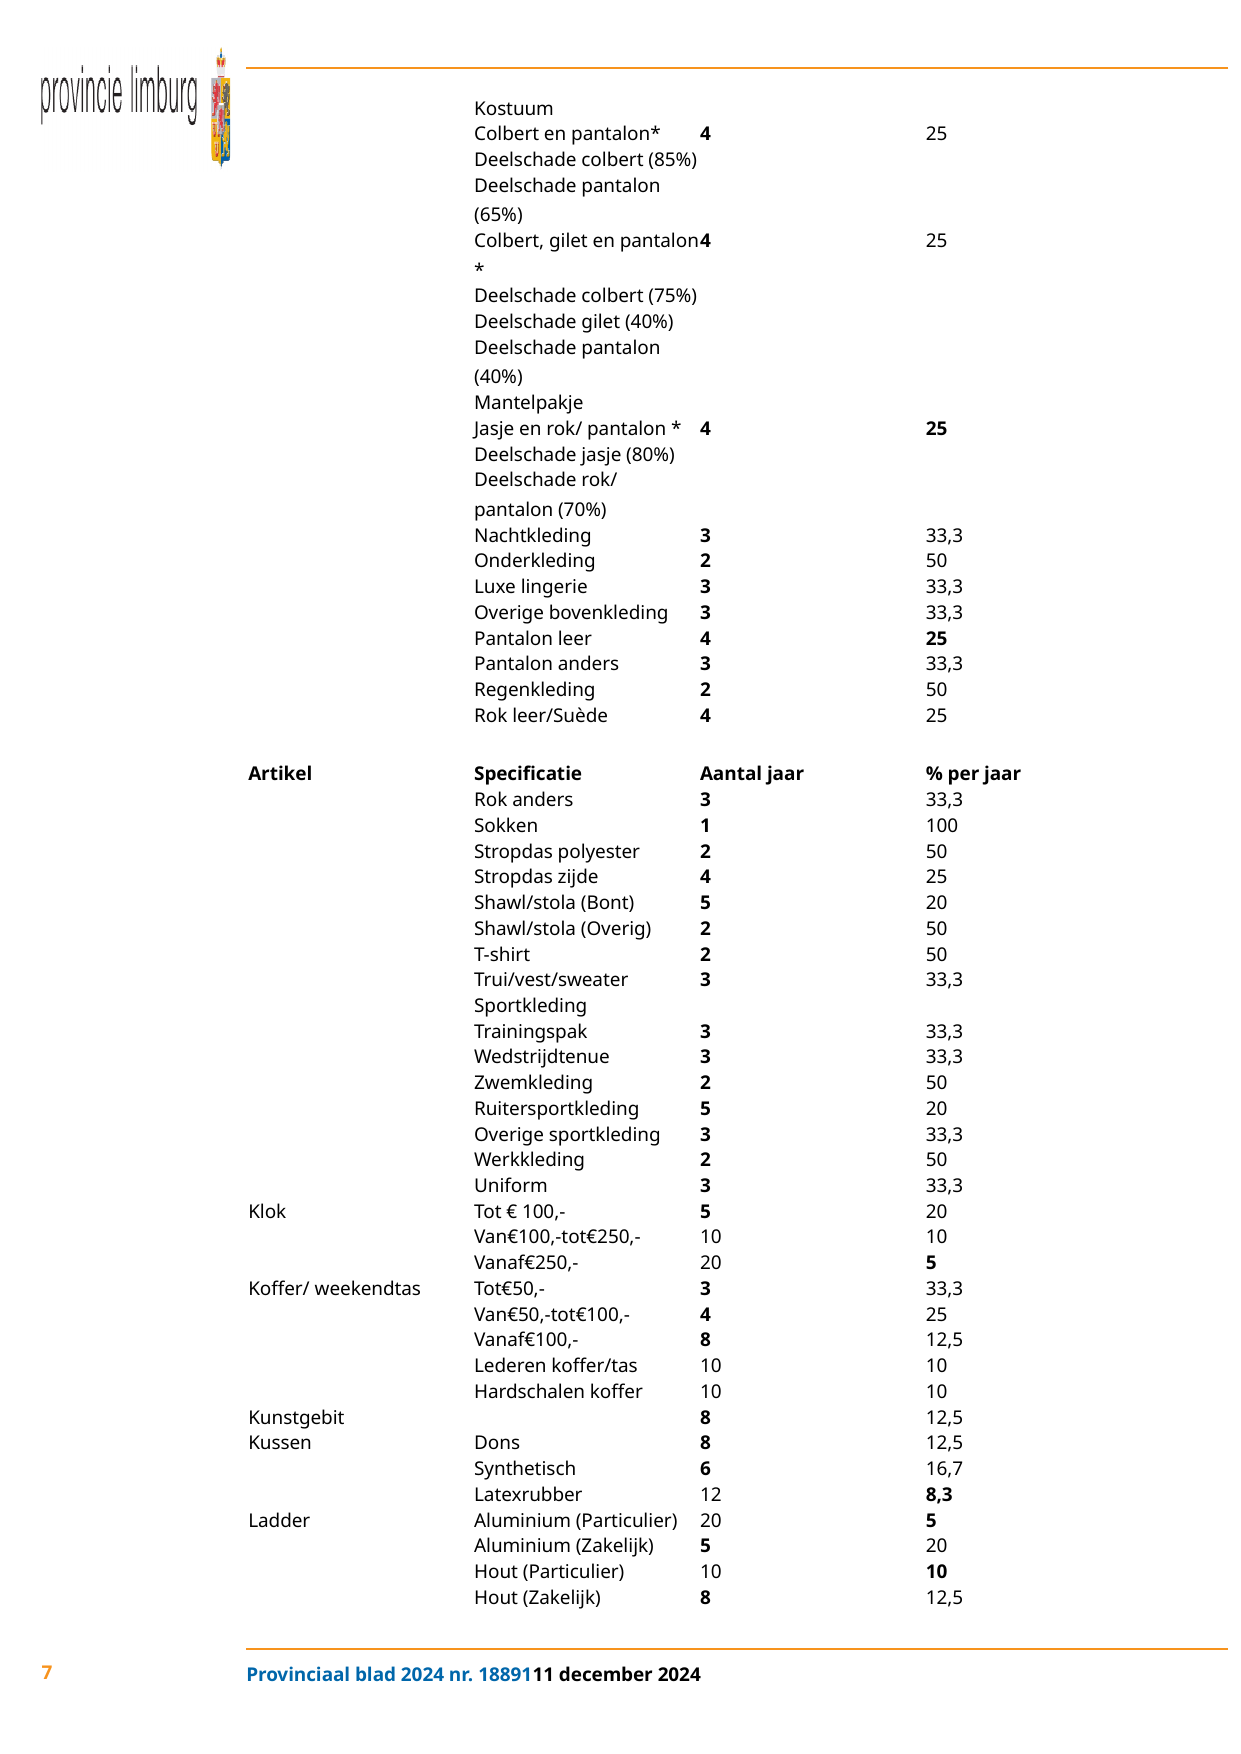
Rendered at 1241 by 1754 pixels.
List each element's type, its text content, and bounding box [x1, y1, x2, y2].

table_cell 50 [926, 915, 1152, 941]
table_cell 2 [700, 548, 926, 573]
table_cell 2 [700, 838, 926, 863]
table_cell 4 [700, 864, 926, 889]
table_cell 33,3 [926, 573, 1152, 599]
table_cell Klok [248, 1198, 474, 1224]
table_cell 12,5 [926, 1430, 1152, 1455]
table_cell 33,3 [926, 522, 1152, 548]
table_cell 3 [700, 1275, 926, 1301]
table_cell [700, 146, 926, 172]
table_cell Shawl/stola (Bont) [474, 889, 700, 915]
table_cell [248, 1044, 474, 1069]
table_cell Uniform [474, 1172, 700, 1198]
table_cell [926, 308, 1152, 334]
table_cell 20 [926, 1095, 1152, 1121]
table_cell 8 [700, 1404, 926, 1429]
table_cell 12,5 [926, 1404, 1152, 1429]
table_cell [248, 283, 474, 308]
table_header Aan­tal jaar [700, 761, 926, 786]
table_cell [248, 1224, 474, 1249]
table_cell Kostuum [474, 95, 700, 121]
table_cell 6 [700, 1455, 926, 1481]
table_cell [248, 389, 474, 415]
table_cell Deelschade jasje (80%) [474, 441, 700, 467]
table_cell Tot € 100,- [474, 1198, 700, 1224]
table_cell Colbert en pantalon* [474, 121, 700, 146]
table_cell [248, 625, 474, 651]
table_cell [248, 651, 474, 676]
table_cell [926, 467, 1152, 522]
table_cell [248, 1481, 474, 1507]
table_cell Sokken [474, 812, 700, 838]
table_cell [248, 812, 474, 838]
table_cell [248, 915, 474, 941]
table_cell Vanaf€250,- [474, 1250, 700, 1275]
table_cell 2 [700, 676, 926, 702]
table_cell [248, 95, 474, 121]
table_cell 16,7 [926, 1455, 1152, 1481]
table_cell 10 [700, 1224, 926, 1249]
table_cell 4 [700, 415, 926, 441]
table_cell 20 [926, 1533, 1152, 1558]
table_cell 20 [700, 1250, 926, 1275]
table_cell 5 [700, 1533, 926, 1558]
table_cell Aluminium (Zakelijk) [474, 1533, 700, 1558]
table_cell Tot€50,- [474, 1275, 700, 1301]
table_cell 3 [700, 786, 926, 812]
table_cell [248, 1558, 474, 1584]
table_cell 3 [700, 1044, 926, 1069]
table_cell [248, 786, 474, 812]
table_cell Wedstrijdtenue [474, 1044, 700, 1069]
table_cell [700, 334, 926, 389]
table_cell 20 [700, 1507, 926, 1532]
table_cell Ruitersportkleding [474, 1095, 700, 1121]
table_cell [248, 522, 474, 548]
table_cell Overige sportkleding [474, 1121, 700, 1147]
table_cell Mantelpakje [474, 389, 700, 415]
table_cell 4 [700, 625, 926, 651]
table_cell 50 [926, 1147, 1152, 1172]
table_cell 1 [700, 812, 926, 838]
table_cell [248, 1250, 474, 1275]
table_cell Deelschade pantalon (65%) [474, 172, 700, 227]
table_cell 20 [926, 889, 1152, 915]
table_cell 33,3 [926, 1172, 1152, 1198]
table_cell [248, 838, 474, 863]
table_cell Deelschade gilet (40%) [474, 308, 700, 334]
table_cell Koffer/ weekendtas [248, 1275, 474, 1301]
table_cell Deelschade colbert (85%) [474, 146, 700, 172]
table_cell [248, 334, 474, 389]
table_cell [248, 1018, 474, 1044]
table_header Artikel [248, 761, 474, 786]
table_cell 4 [700, 227, 926, 283]
table_cell [248, 308, 474, 334]
table_cell Trainingspak [474, 1018, 700, 1044]
table_cell Deelschade colbert (75%) [474, 283, 700, 308]
table_cell 4 [700, 121, 926, 146]
table_cell 25 [926, 1301, 1152, 1327]
table_cell [248, 1455, 474, 1481]
table_cell [926, 441, 1152, 467]
table_cell Trui/vest/sweater [474, 966, 700, 992]
table_cell 3 [700, 651, 926, 676]
table_cell [248, 467, 474, 522]
table_cell 3 [700, 1121, 926, 1147]
table_cell [248, 415, 474, 441]
table_cell 4 [700, 702, 926, 728]
table_cell [248, 1378, 474, 1404]
table_cell Kussen [248, 1430, 474, 1455]
table_cell Sportkleding [474, 992, 700, 1018]
table_cell 25 [926, 864, 1152, 889]
table_cell [248, 702, 474, 728]
table_cell 50 [926, 941, 1152, 966]
table_cell 33,3 [926, 651, 1152, 676]
table_cell [700, 389, 926, 415]
table_cell Pantalon leer [474, 625, 700, 651]
table_cell [926, 172, 1152, 227]
table_cell [248, 1533, 474, 1558]
table_cell 5 [700, 1198, 926, 1224]
table_cell [700, 308, 926, 334]
table_cell [248, 1147, 474, 1172]
table_cell [248, 227, 474, 283]
table_cell [248, 1069, 474, 1095]
table_cell Lederen koffer/tas [474, 1353, 700, 1378]
table_cell 3 [700, 522, 926, 548]
table_cell 8 [700, 1327, 926, 1352]
table_cell Nachtkleding [474, 522, 700, 548]
table_cell [700, 441, 926, 467]
table_cell 33,3 [926, 599, 1152, 625]
table_cell Hardschalen koffer [474, 1378, 700, 1404]
table_cell [248, 992, 474, 1018]
table_cell 4 [700, 1301, 926, 1327]
table_cell [248, 864, 474, 889]
table_cell 10 [700, 1353, 926, 1378]
table_cell 3 [700, 573, 926, 599]
table_cell Jasje en rok/ pantalon * [474, 415, 700, 441]
table_cell Shawl/stola (Overig) [474, 915, 700, 941]
table_header % per jaar [926, 761, 1152, 786]
table_cell [248, 1095, 474, 1121]
table_cell Rok leer/Suède [474, 702, 700, 728]
table_cell 33,3 [926, 1044, 1152, 1069]
table_cell Ladder [248, 1507, 474, 1532]
table_cell 10 [926, 1353, 1152, 1378]
table_cell [248, 1301, 474, 1327]
table_cell 12,5 [926, 1584, 1152, 1610]
table_cell Deelschade rok/ pantalon (70%) [474, 467, 700, 522]
table_cell 5 [926, 1250, 1152, 1275]
table_cell 5 [700, 889, 926, 915]
table_cell [700, 992, 926, 1018]
table_cell 5 [700, 1095, 926, 1121]
table_cell [474, 1404, 700, 1429]
table_cell Luxe lingerie [474, 573, 700, 599]
table_cell Stropdas zijde [474, 864, 700, 889]
table_cell 10 [926, 1378, 1152, 1404]
table_cell 3 [700, 966, 926, 992]
table_cell [700, 467, 926, 522]
table_cell 2 [700, 915, 926, 941]
table_cell 50 [926, 838, 1152, 863]
table_cell Synthetisch [474, 1455, 700, 1481]
picture [41, 47, 231, 172]
table_cell 33,3 [926, 1018, 1152, 1044]
table_cell [926, 334, 1152, 389]
table_cell Overige bovenkleding [474, 599, 700, 625]
table_header Specificatie [474, 761, 700, 786]
table_cell 8 [700, 1584, 926, 1610]
table_cell [700, 95, 926, 121]
table_cell 10 [926, 1224, 1152, 1249]
table_cell Van€50,-tot€100,- [474, 1301, 700, 1327]
table_cell Van€100,-tot€250,- [474, 1224, 700, 1249]
table_cell [248, 548, 474, 573]
table_cell 2 [700, 1069, 926, 1095]
table_cell [248, 1121, 474, 1147]
table_cell 25 [926, 415, 1152, 441]
table_cell 33,3 [926, 1275, 1152, 1301]
table_cell [248, 172, 474, 227]
table_cell 25 [926, 702, 1152, 728]
table_cell Deelschade pantalon (40%) [474, 334, 700, 389]
table_cell 25 [926, 625, 1152, 651]
table_cell 50 [926, 676, 1152, 702]
table_cell T-shirt [474, 941, 700, 966]
table_cell 33,3 [926, 786, 1152, 812]
table_cell 2 [700, 1147, 926, 1172]
table_cell 25 [926, 227, 1152, 283]
table_cell 5 [926, 1507, 1152, 1532]
table_cell Onderkleding [474, 548, 700, 573]
table_cell 2 [700, 941, 926, 966]
table_cell Hout (Particulier) [474, 1558, 700, 1584]
table_cell 8 [700, 1430, 926, 1455]
table_cell Pantalon anders [474, 651, 700, 676]
table_cell Vanaf€100,- [474, 1327, 700, 1352]
table_cell [248, 441, 474, 467]
table_cell Regenkleding [474, 676, 700, 702]
table_cell [248, 1327, 474, 1352]
table_cell 33,3 [926, 1121, 1152, 1147]
table_cell [926, 146, 1152, 172]
table_cell Zwemkleding [474, 1069, 700, 1095]
table_cell [926, 95, 1152, 121]
table_cell 100 [926, 812, 1152, 838]
table_cell Colbert, gilet en pantalon * [474, 227, 700, 283]
table_cell [700, 283, 926, 308]
table_cell [926, 992, 1152, 1018]
table_cell Werkkleding [474, 1147, 700, 1172]
table_cell [926, 283, 1152, 308]
table_cell [248, 941, 474, 966]
table_cell 10 [700, 1378, 926, 1404]
table_cell 8,3 [926, 1481, 1152, 1507]
table_cell Rok anders [474, 786, 700, 812]
table_cell Dons [474, 1430, 700, 1455]
table_cell 3 [700, 599, 926, 625]
table_cell 20 [926, 1198, 1152, 1224]
table_cell [926, 389, 1152, 415]
table_cell 10 [700, 1558, 926, 1584]
table_cell Kunstgebit [248, 1404, 474, 1429]
table_cell 10 [926, 1558, 1152, 1584]
table_cell Aluminium (Particulier) [474, 1507, 700, 1532]
table_cell [700, 172, 926, 227]
table_cell [248, 676, 474, 702]
table_cell [248, 599, 474, 625]
table_cell [248, 966, 474, 992]
table_cell [248, 889, 474, 915]
table_cell Stropdas polyester [474, 838, 700, 863]
table_cell [248, 1172, 474, 1198]
table_cell [248, 121, 474, 146]
table_cell 50 [926, 1069, 1152, 1095]
table_cell [248, 573, 474, 599]
table_cell 3 [700, 1018, 926, 1044]
table_cell 3 [700, 1172, 926, 1198]
table_cell 33,3 [926, 966, 1152, 992]
table_cell 50 [926, 548, 1152, 573]
table_cell 25 [926, 121, 1152, 146]
table_cell [248, 1353, 474, 1378]
table_cell 12 [700, 1481, 926, 1507]
table_cell Latexrubber [474, 1481, 700, 1507]
table_cell 12,5 [926, 1327, 1152, 1352]
table_cell [248, 1584, 474, 1610]
table_cell Hout (Zakelijk) [474, 1584, 700, 1610]
table_cell [248, 146, 474, 172]
